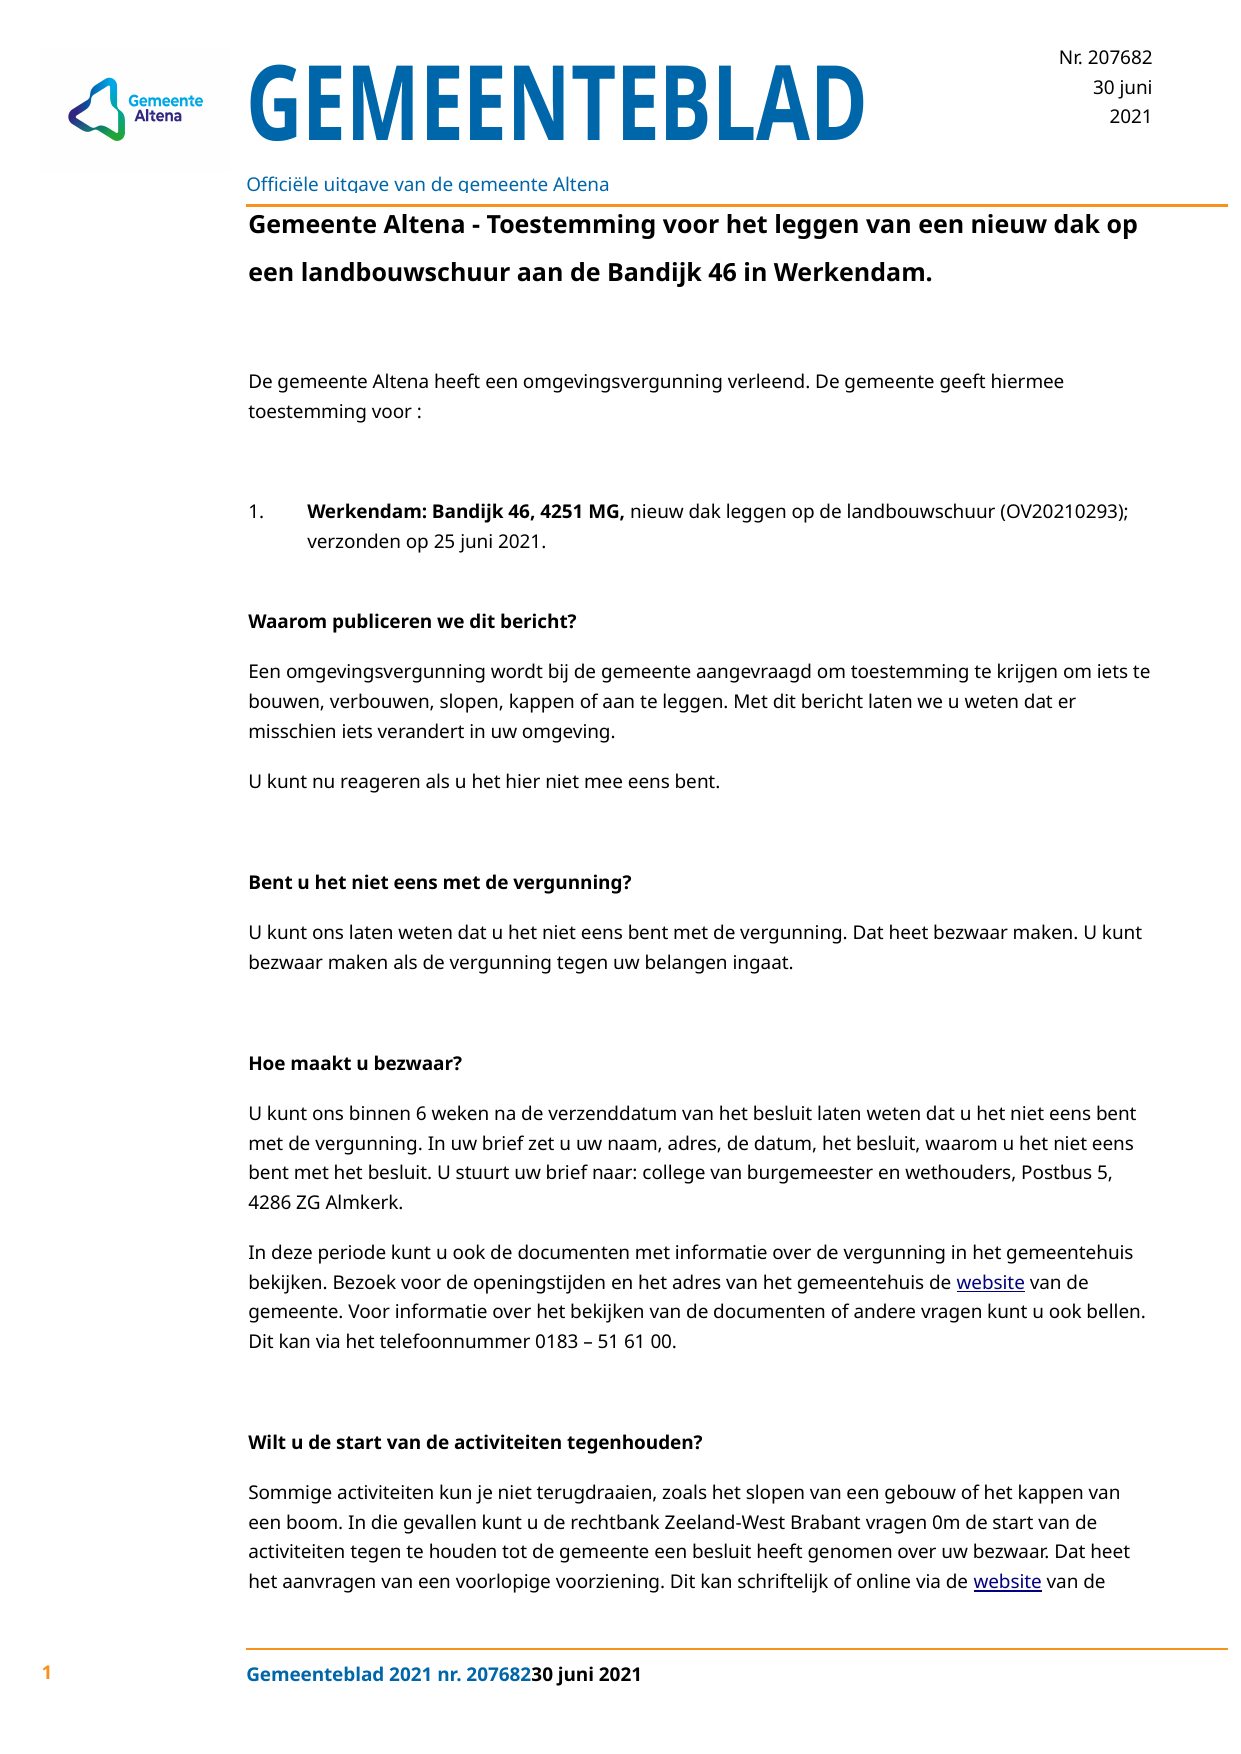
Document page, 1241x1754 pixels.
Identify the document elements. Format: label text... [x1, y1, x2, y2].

text De gemeente Altena heeft een omgevingsvergunning verleend. De gemeente geeft hiermee toestemming voor : [248, 368, 1152, 424]
text Gemeente Altena - Toestemming voor het leggen van een nieuw dak op een landbouwschuur aan de Bandijk 46 in Werkendam. [248, 207, 1152, 288]
text Een omgevingsvergunning wordt bij de gemeente aangevraagd om toestemming te krijgen om iets te bouwen, verbouwen, slopen, kappen of aan te leggen. Met dit bericht laten we u weten dat er misschien iets verandert in uw omgeving. [248, 659, 1152, 744]
list Werkendam: Bandijk 46, 4251 MG, nieuw dak leggen op de landbouwschuur (OV20210293); verzonden op 25 juni 2021. [248, 499, 1152, 554]
text U kunt ons laten weten dat u het niet eens bent met de vergunning. Dat heet bezwaar maken. U kunt bezwaar maken als de vergunning tegen uw belangen ingaat. [248, 919, 1152, 975]
text U kunt ons binnen 6 weken na de verzenddatum van het besluit laten weten dat u het niet eens bent met de vergunning. In uw brief zet u uw naam, adres, de datum, het besluit, waarom u het niet eens bent met het besluit. U stuurt uw brief naar: college van burgemeester en wethouders, Postbus 5, 4286 ZG Almkerk. [248, 1100, 1152, 1215]
text U kunt nu reageren als u het hier niet mee eens bent. [248, 768, 1152, 794]
text Waarom publiceren we dit bericht? [248, 608, 1152, 634]
text In deze periode kunt u ook de documenten met informatie over de vergunning in het gemeentehuis bekijken. Bezoek voor de openingstijden en het adres van het gemeentehuis de website van de gemeente. Voor informatie over het bekijken van de documenten of andere vragen kunt u ook bellen. Dit kan via het telefoonnummer 0183 – 51 61 00. [248, 1239, 1152, 1354]
picture [41, 47, 231, 172]
text Wilt u de start van de activiteiten tegenhouden? [248, 1429, 1152, 1455]
text Bent u het niet eens met de vergunning? [248, 869, 1152, 895]
text Sommige activiteiten kun je niet terugdraaien, zoals het slopen van een gebouw of het kappen van een boom. In die gevallen kunt u de rechtbank Zeeland-West Brabant vragen 0m de start van de activiteiten tegen te houden tot de gemeente een besluit heeft genomen over uw bezwaar. Dat heet het aanvragen van een voorlopige voorziening. Dit kan schriftelijk of online via de website van de [248, 1479, 1152, 1594]
text Hoe maakt u bezwaar? [248, 1050, 1152, 1076]
